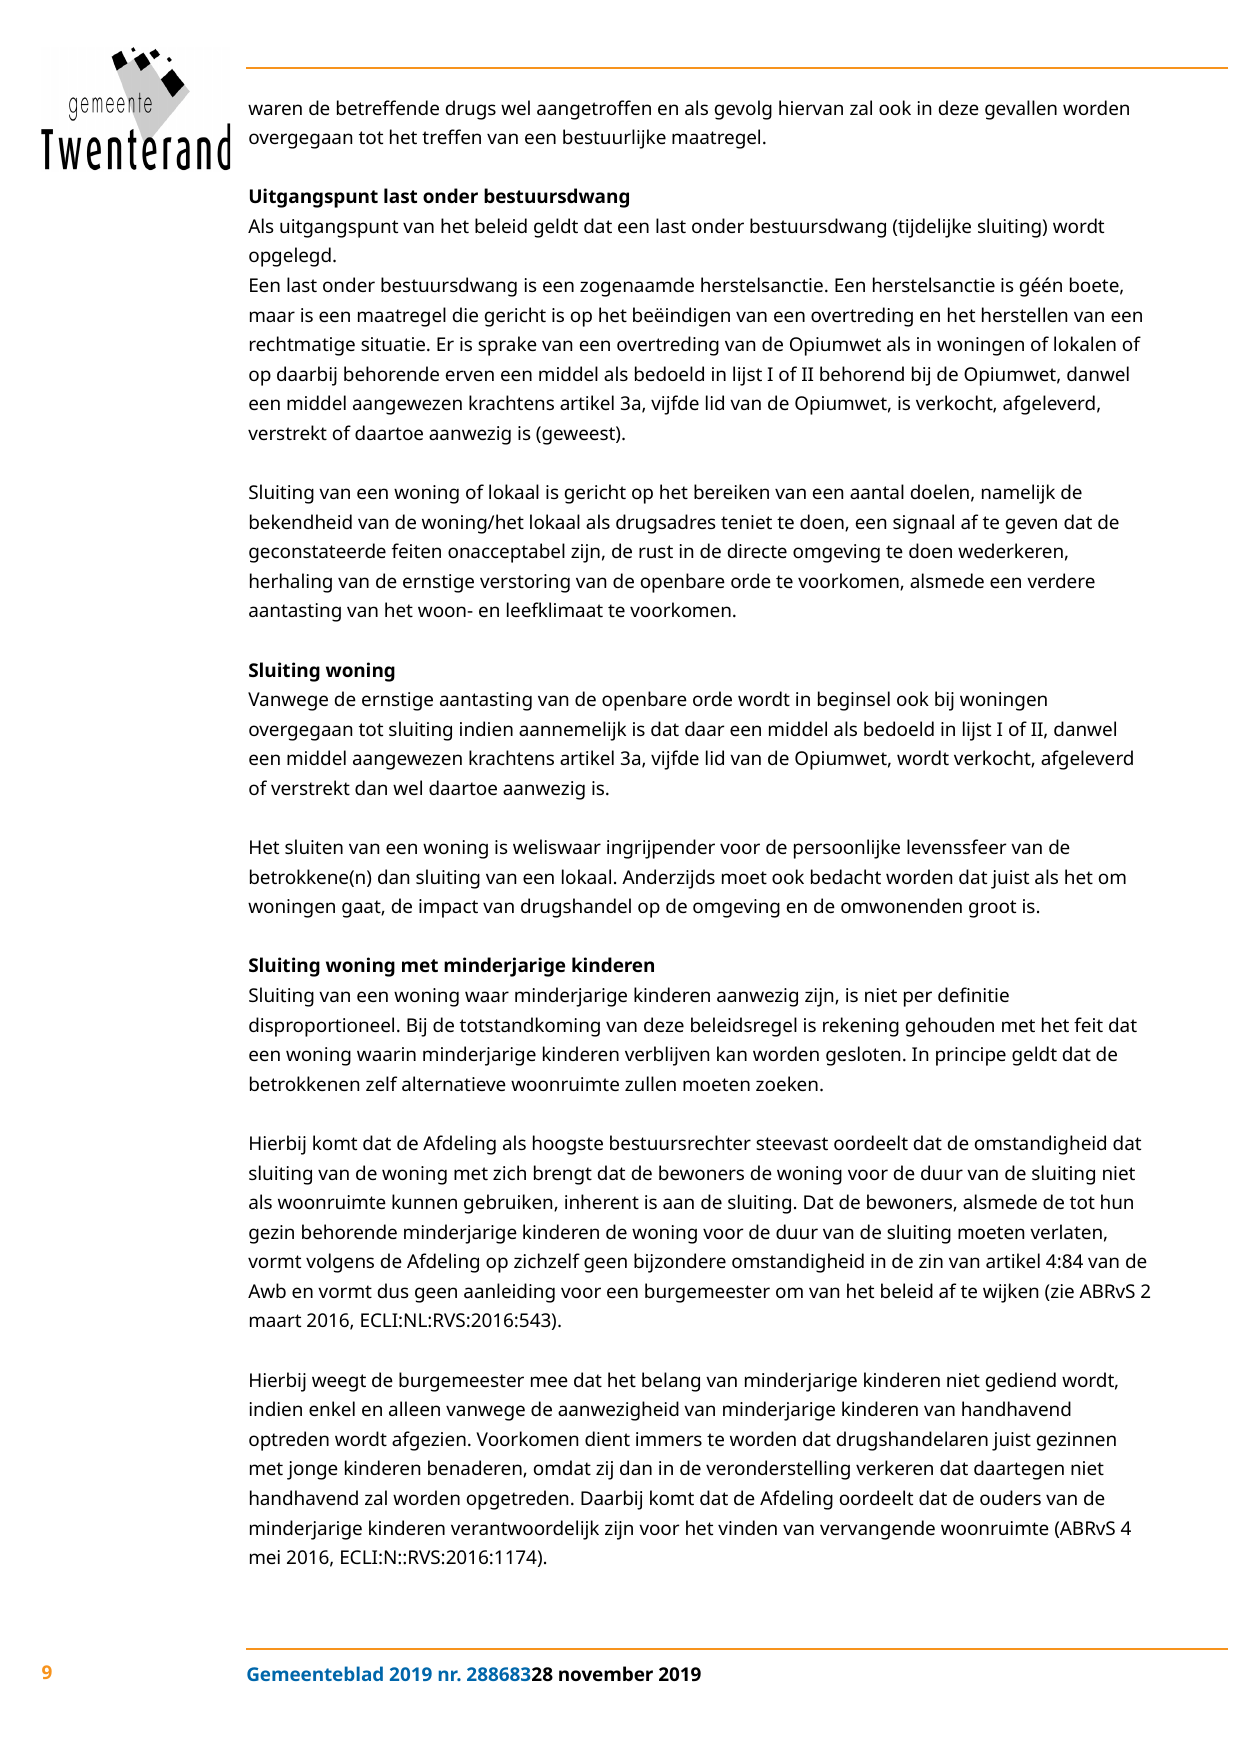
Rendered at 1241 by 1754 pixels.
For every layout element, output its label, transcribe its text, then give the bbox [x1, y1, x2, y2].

text Vanwege de ernstige aantasting van de openbare orde wordt in beginsel ook bij woningen overgegaan tot sluiting indien aannemelijk is dat daar een middel als bedoeld in lijst I of II, danwel een middel aangewezen krachtens artikel 3a, vijfde lid van de Opiumwet, wordt verkocht, afgeleverd of verstrekt dan wel daartoe aanwezig is. [248, 686, 1152, 801]
picture [41, 47, 231, 172]
text Als uitgangspunt van het beleid geldt dat een last onder bestuursdwang (tijdelijke sluiting) wordt opgelegd. [248, 213, 1152, 268]
text Sluiting woning met minderjarige kinderen [248, 953, 1152, 978]
text Sluiting woning [248, 657, 1152, 683]
text Uitgangspunt last onder bestuursdwang [248, 183, 1152, 209]
text Hierbij komt dat de Afdeling als hoogste bestuursrechter steevast oordeelt dat de omstandigheid dat sluiting van de woning met zich brengt dat de bewoners de woning voor de duur van de sluiting niet als woonruimte kunnen gebruiken, inherent is aan de sluiting. Dat de bewoners, alsmede de tot hun gezin behorende minderjarige kinderen de woning voor de duur van de sluiting moeten verlaten, vormt volgens de Afdeling op zichzelf geen bijzondere omstandigheid in de zin van artikel 4:84 van de Awb en vormt dus geen aanleiding voor een burgemeester om van het beleid af te wijken (zie ABRvS 2 maart 2016, ECLI:NL:RVS:2016:543). [248, 1130, 1152, 1333]
text Een last onder bestuursdwang is een zogenaamde herstelsanctie. Een herstelsanctie is géén boete, maar is een maatregel die gericht is op het beëindigen van een overtreding en het herstellen van een rechtmatige situatie. Er is sprake van een overtreding van de Opiumwet als in woningen of lokalen of op daarbij behorende erven een middel als bedoeld in lijst I of II behorend bij de Opiumwet, danwel een middel aangewezen krachtens artikel 3a, vijfde lid van de Opiumwet, is verkocht, afgeleverd, verstrekt of daartoe aanwezig is (geweest). [248, 272, 1152, 446]
text Het sluiten van een woning is weliswaar ingrijpender voor de persoonlijke levenssfeer van de betrokkene(n) dan sluiting van een lokaal. Anderzijds moet ook bedacht worden dat juist als het om woningen gaat, de impact van drugshandel op de omgeving en de omwonenden groot is. [248, 834, 1152, 919]
text Sluiting van een woning waar minderjarige kinderen aanwezig zijn, is niet per definitie disproportioneel. Bij de totstandkoming van deze beleidsregel is rekening gehouden met het feit dat een woning waarin minderjarige kinderen verblijven kan worden gesloten. In principe geldt dat de betrokkenen zelf alternatieve woonruimte zullen moeten zoeken. [248, 982, 1152, 1097]
text Hierbij weegt de burgemeester mee dat het belang van minderjarige kinderen niet gediend wordt, indien enkel en alleen vanwege de aanwezigheid van minderjarige kinderen van handhavend optreden wordt afgezien. Voorkomen dient immers te worden dat drugshandelaren juist gezinnen met jonge kinderen benaderen, omdat zij dan in de veronderstelling verkeren dat daartegen niet handhavend zal worden opgetreden. Daarbij komt dat de Afdeling oordeelt dat de ouders van de minderjarige kinderen verantwoordelijk zijn voor het vinden van vervangende woonruimte (ABRvS 4 mei 2016, ECLI:N::RVS:2016:1174). [248, 1367, 1152, 1570]
text waren de betreffende drugs wel aangetroffen en als gevolg hiervan zal ook in deze gevallen worden overgegaan tot het treffen van een bestuurlijke maatregel. [248, 95, 1152, 150]
text Sluiting van een woning of lokaal is gericht op het bereiken van een aantal doelen, namelijk de bekendheid van de woning/het lokaal als drugsadres teniet te doen, een signaal af te geven dat de geconstateerde feiten onacceptabel zijn, de rust in de directe omgeving te doen wederkeren, herhaling van de ernstige verstoring van de openbare orde te voorkomen, alsmede een verdere aantasting van het woon- en leefklimaat te voorkomen. [248, 479, 1152, 623]
